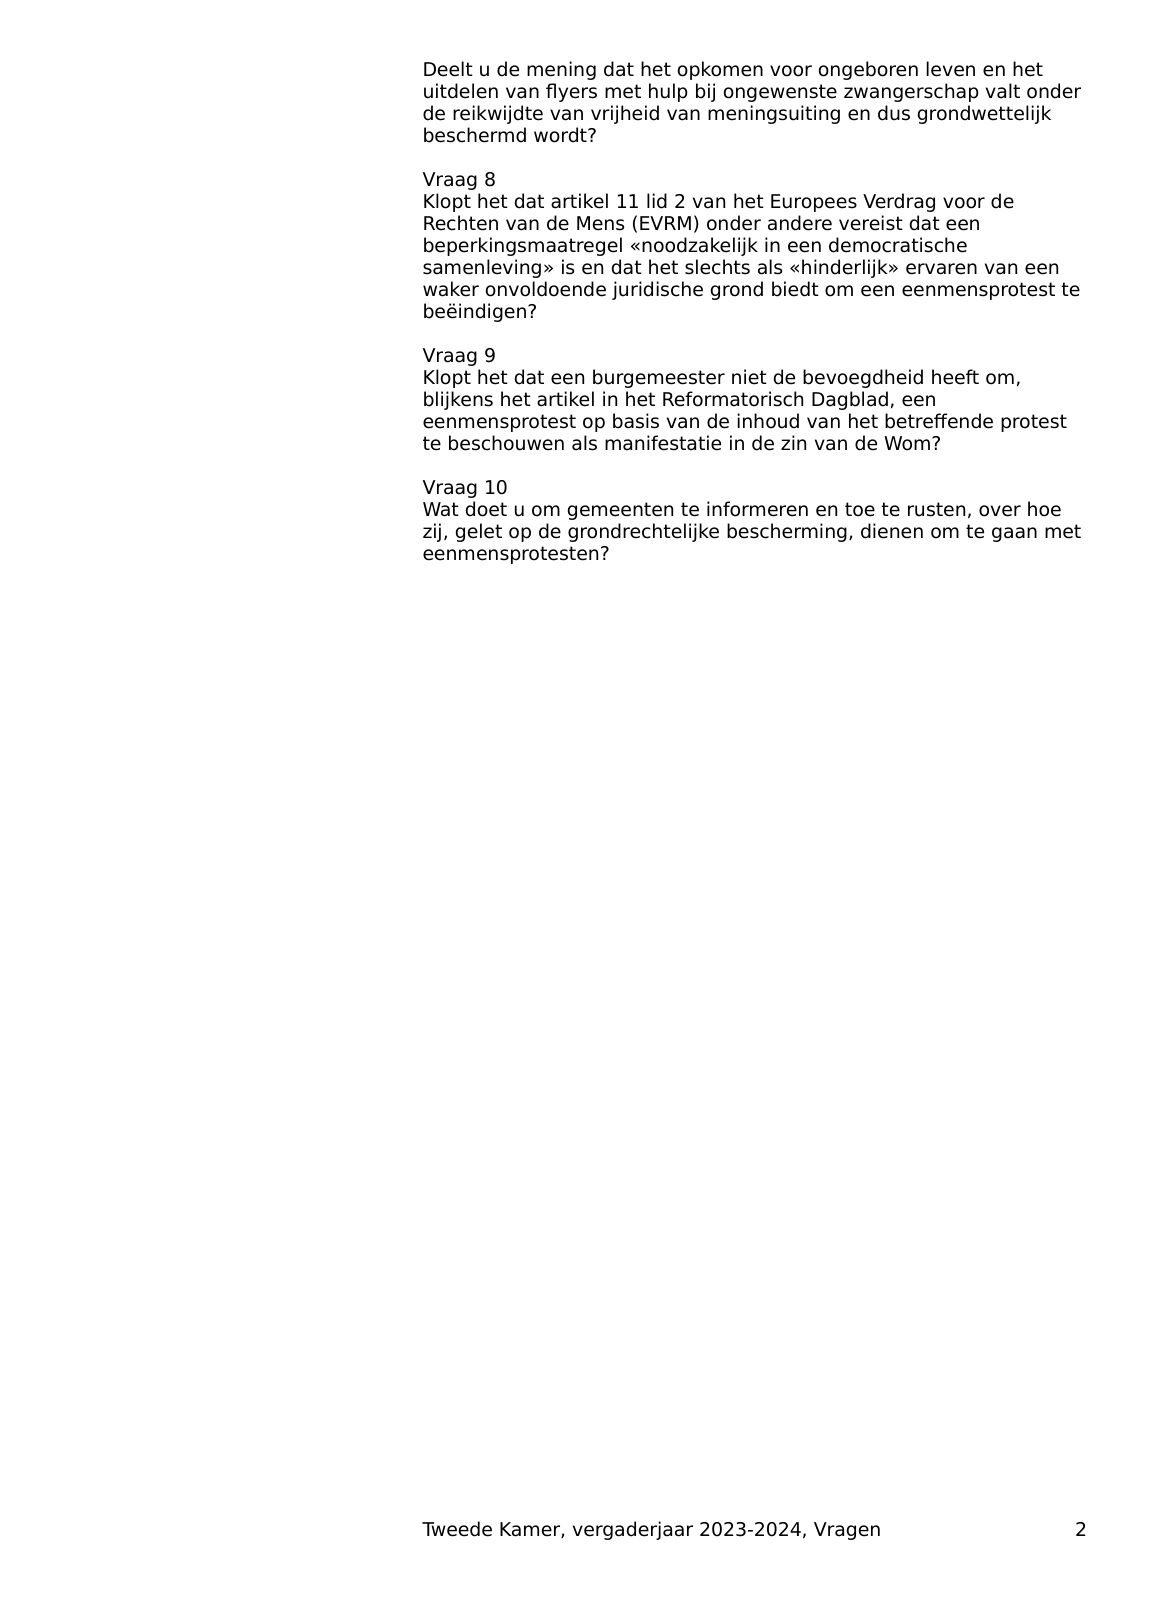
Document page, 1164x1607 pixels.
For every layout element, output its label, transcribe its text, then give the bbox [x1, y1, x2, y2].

text Vraag 9 [422, 345, 1087, 367]
text Klopt het dat een burgemeester niet de bevoegdheid heeft om, blijkens het artikel in het Reformatorisch Dagblad, een eenmensprotest op basis van de inhoud van het betreffende protest te beschouwen als manifestatie in de zin van de Wom? [422, 367, 1087, 455]
text Wat doet u om gemeenten te informeren en toe te rusten, over hoe zij, gelet op de grondrechtelijke bescherming, dienen om te gaan met eenmensprotesten? [422, 499, 1087, 565]
text Klopt het dat artikel 11 lid 2 van het Europees Verdrag voor de Rechten van de Mens (EVRM) onder andere vereist dat een beperkingsmaatregel «noodzakelijk in een democratische samenleving» is en dat het slechts als «hinderlijk» ervaren van een waker onvoldoende juridische grond biedt om een eenmensprotest te beëindigen? [422, 191, 1087, 323]
text Vraag 10 [422, 477, 1087, 499]
text Vraag 8 [422, 169, 1087, 191]
text Deelt u de mening dat het opkomen voor ongeboren leven en het uitdelen van flyers met hulp bij ongewenste zwangerschap valt onder de reikwijdte van vrijheid van meningsuiting en dus grondwettelijk beschermd wordt? [422, 59, 1087, 147]
